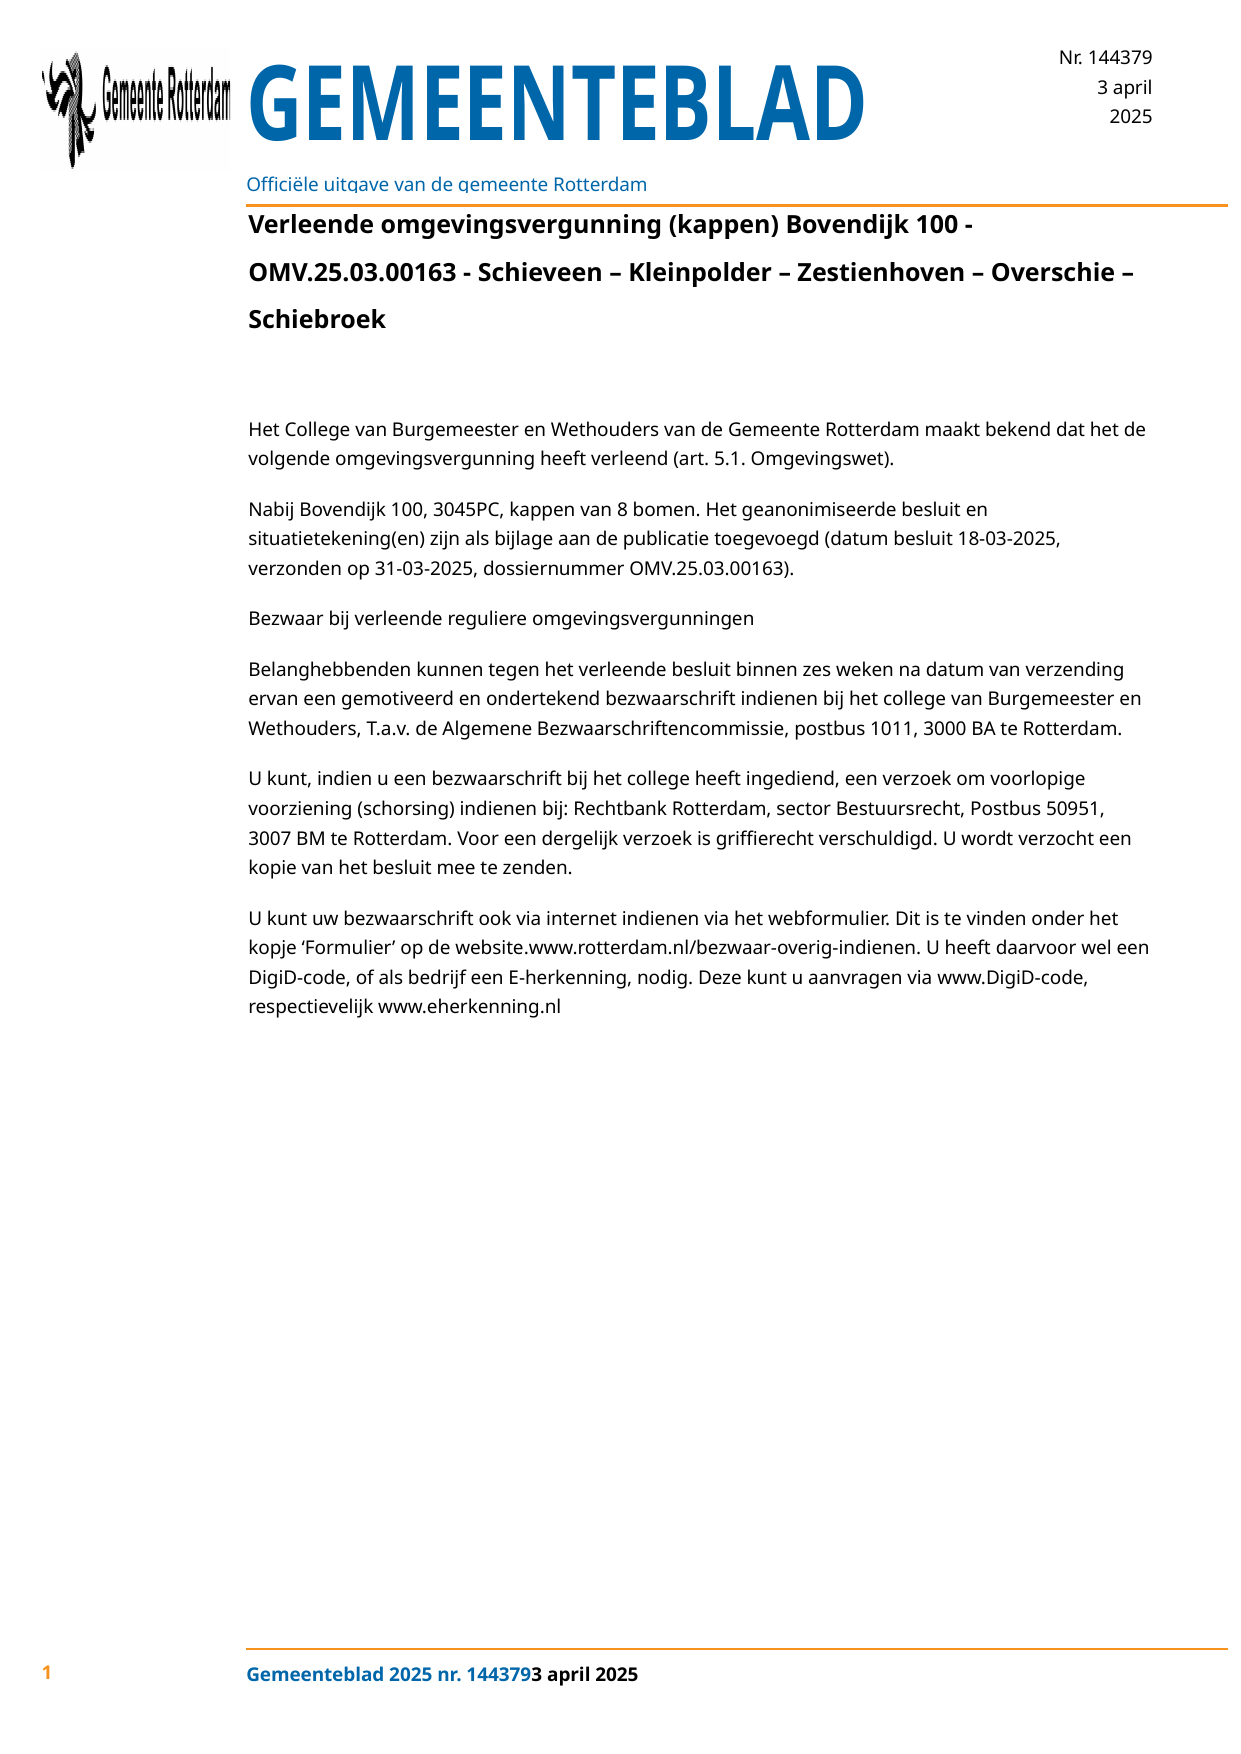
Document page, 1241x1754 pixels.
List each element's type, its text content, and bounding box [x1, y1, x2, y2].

text U kunt, indien u een bezwaarschrift bij het college heeft ingediend, een verzoek om voorlopige voorziening (schorsing) indienen bij: Rechtbank Rotterdam, sector Bestuursrecht, Postbus 50951, 3007 BM te Rotterdam. Voor een dergelijk verzoek is griffierecht verschuldigd. U wordt verzocht een kopie van het besluit mee te zenden. [248, 766, 1152, 880]
text Bezwaar bij verleende reguliere omgevingsvergunningen [248, 606, 1152, 631]
text Nabij Bovendijk 100, 3045PC, kappen van 8 bomen. Het geanonimiseerde besluit en situatietekening(en) zijn als bijlage aan de publicatie toegevoegd (datum besluit 18-03-2025, verzonden op 31-03-2025, dossiernummer OMV.25.03.00163). [248, 496, 1152, 581]
text U kunt uw bezwaarschrift ook via internet indienen via het webformulier. Dit is te vinden onder het kopje ‘Formulier’ op de website.www.rotterdam.nl/bezwaar-overig-indienen. U heeft daarvoor wel een DigiD-code, of als bedrijf een E-herkenning, nodig. Deze kunt u aanvragen via www.DigiD-code, respectievelijk www.eherkenning.nl [248, 905, 1152, 1019]
text Het College van Burgemeester en Wethouders van de Gemeente Rotterdam maakt bekend dat het de volgende omgevingsvergunning heeft verleend (art. 5.1. Omgevingswet). [248, 416, 1152, 471]
text Belanghebbenden kunnen tegen het verleende besluit binnen zes weken na datum van verzending ervan een gemotiveerd en ondertekend bezwaarschrift indienen bij het college van Burgemeester en Wethouders, T.a.v. de Algemene Bezwaarschriftencommissie, postbus 1011, 3000 BA te Rotterdam. [248, 656, 1152, 741]
text Verleende omgevingsvergunning (kappen) Bovendijk 100 - OMV.25.03.00163 - Schieveen – Kleinpolder – Zestienhoven – Overschie – Schiebroek [248, 207, 1152, 336]
picture [41, 47, 231, 172]
